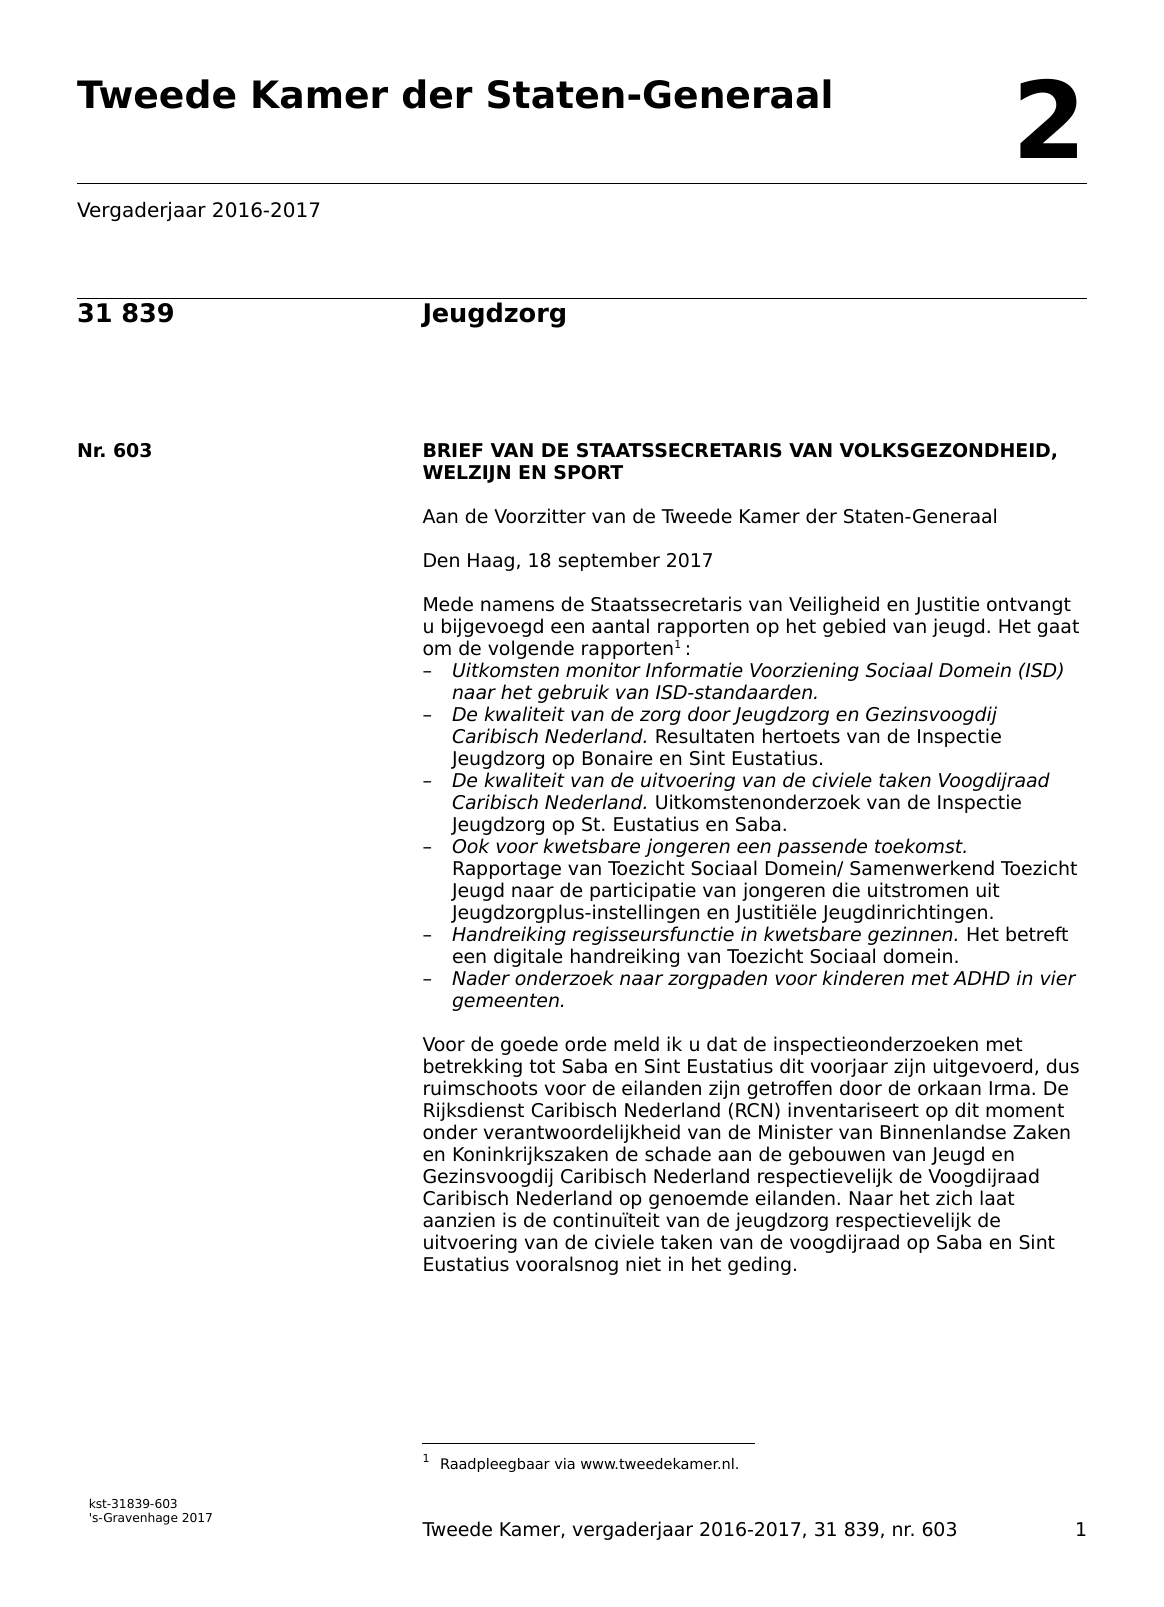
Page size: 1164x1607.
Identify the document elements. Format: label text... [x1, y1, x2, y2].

text kst-31839-603 [88, 1497, 323, 1511]
table_cell Vergaderjaar 2016-2017 [77, 184, 1087, 298]
subtitle 31 839 Jeugdzorg [77, 299, 1087, 329]
text Rapportage van Toezicht Sociaal Domein/ Samenwerkend Toezicht Jeugd naar de participatie van jongeren die uitstromen uit Jeugdzorgplus-instellingen en Justitiële Jeugdinrichtingen. [452, 858, 1087, 924]
text Den Haag, 18 september 2017 [422, 550, 1087, 572]
text Mede namens de Staatssecretaris van Veiligheid en Justitie ontvangt u bijgevoegd een aantal rapporten op het gebied van jeugd. Het gaat om de volgende rapporten: [422, 594, 1087, 660]
text Aan de Voorzitter van de Tweede Kamer der Staten-Generaal [422, 506, 1087, 528]
table_header Tweede Kamer der Staten-Generaal [77, 59, 886, 183]
text – Ook voor kwetsbare jongeren een passende toekomst. [422, 836, 1087, 858]
text – De kwaliteit van de zorg door Jeugdzorg en Gezinsvoogdij Caribisch Nederland. Resultaten hertoets van de Inspectie Jeugdzorg op Bonaire en Sint Eustatius. [422, 704, 1087, 770]
subtitle Nr. 603 BRIEF VAN DE STAATSSECRETARIS VAN VOLKSGEZONDHEID, WELZIJN EN SPORT [77, 440, 1087, 484]
text Raadpleegbaar via www.tweedekamer.nl. [422, 1452, 1087, 1474]
text – Uitkomsten monitor Informatie Voorziening Sociaal Domein (ISD) naar het gebruik van ISD-standaarden. [422, 660, 1087, 704]
text – De kwaliteit van de uitvoering van de civiele taken Voogdijraad Caribisch Nederland. Uitkomstenonderzoek van de Inspectie Jeugdzorg op St. Eustatius en Saba. [422, 770, 1087, 836]
text 's-Gravenhage 2017 [88, 1511, 323, 1525]
text – Handreiking regisseursfunctie in kwetsbare gezinnen. Het betreft een digitale handreiking van Toezicht Sociaal domein. [422, 924, 1087, 968]
text Voor de goede orde meld ik u dat de inspectieonderzoeken met betrekking tot Saba en Sint Eustatius dit voorjaar zijn uitgevoerd, dus ruimschoots voor de eilanden zijn getroffen door de orkaan Irma. De Rijksdienst Caribisch Nederland (RCN) inventariseert op dit moment onder verantwoordelijkheid van de Minister van Binnenlandse Zaken en Koninkrijkszaken de schade aan de gebouwen van Jeugd en Gezinsvoogdij Caribisch Nederland respectievelijk de Voogdijraad Caribisch Nederland op genoemde eilanden. Naar het zich laat aanzien is de continuïteit van de jeugdzorg respectievelijk de uitvoering van de civiele taken van de voogdijraad op Saba en Sint Eustatius vooralsnog niet in het geding. [422, 1034, 1087, 1276]
table_header 2 [886, 59, 1087, 183]
text – Nader onderzoek naar zorgpaden voor kinderen met ADHD in vier gemeenten. [422, 968, 1087, 1012]
